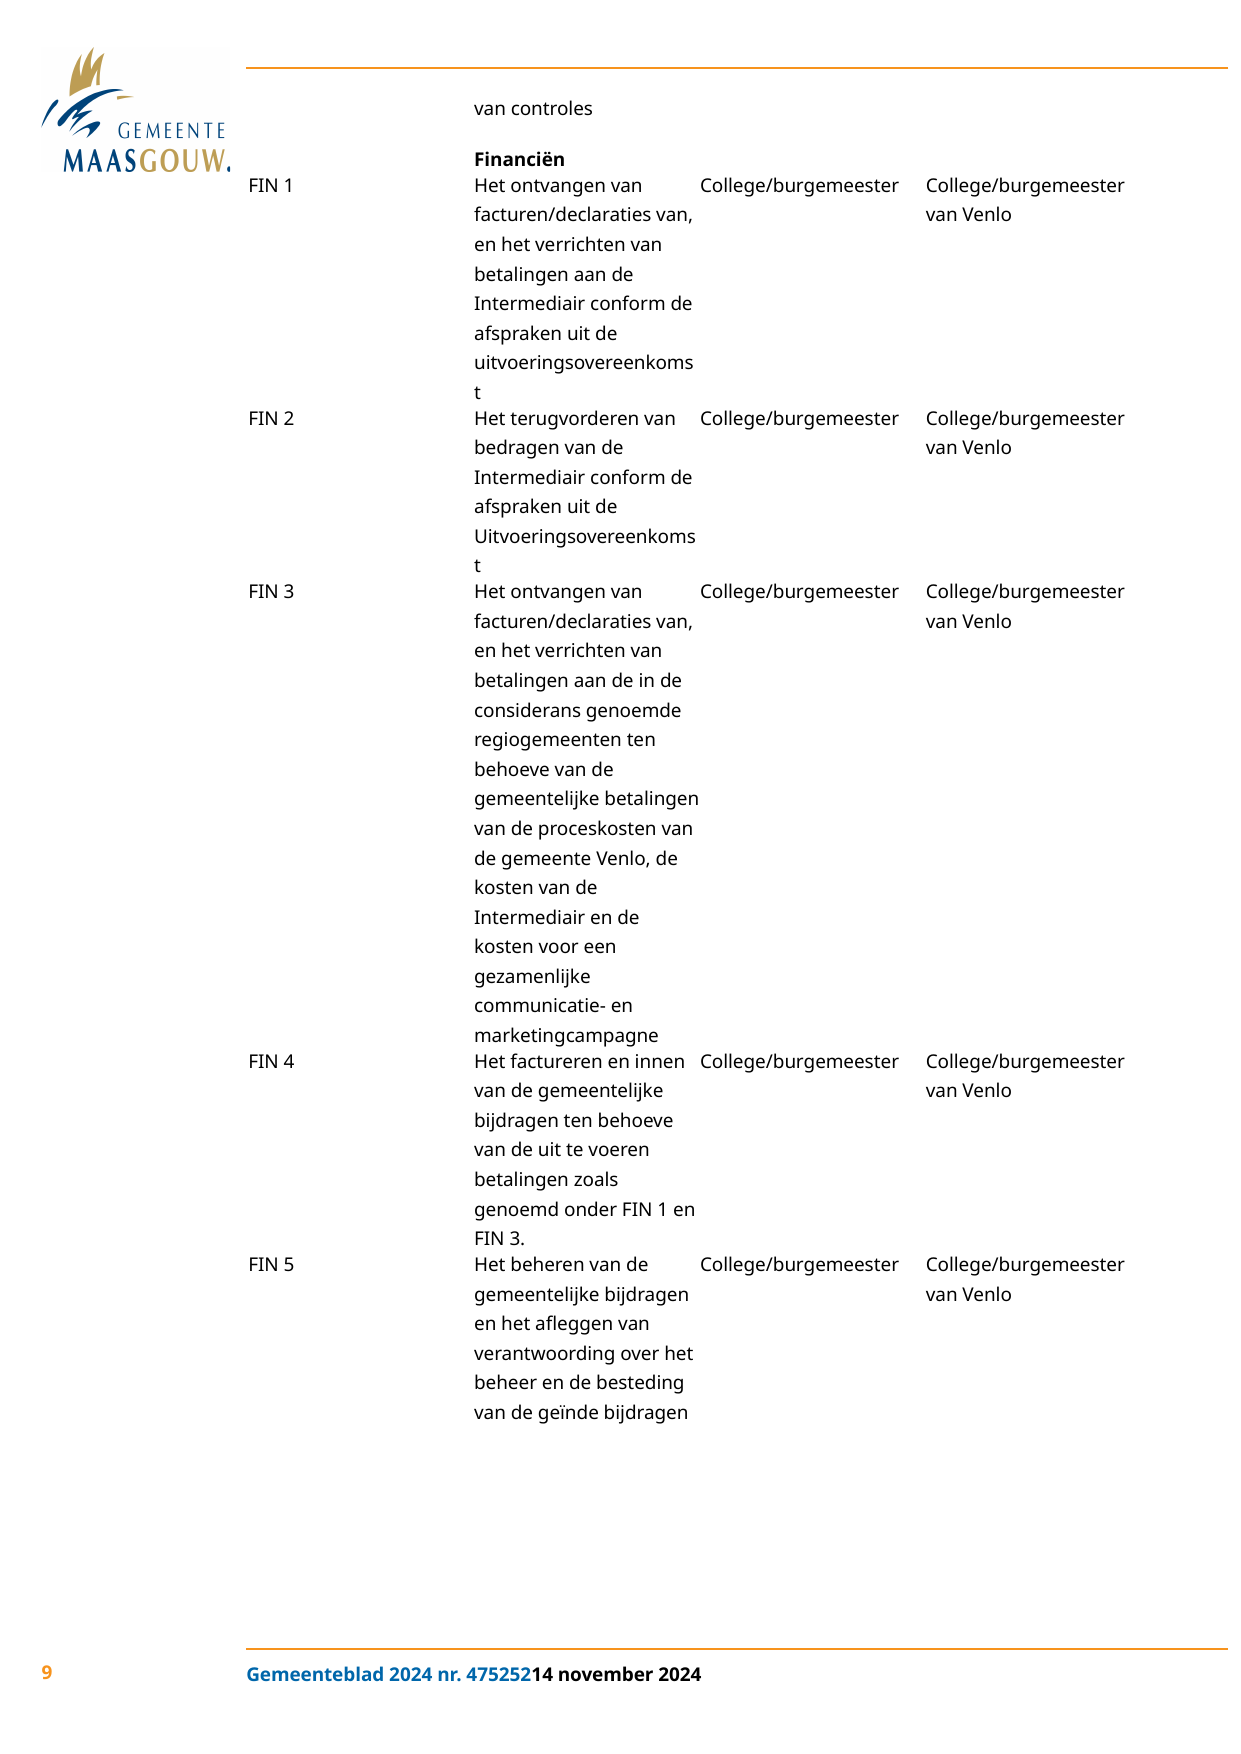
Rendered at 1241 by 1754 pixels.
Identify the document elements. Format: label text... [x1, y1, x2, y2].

table_cell College/burgemeester [700, 405, 926, 578]
table_cell [248, 95, 474, 121]
table_cell Het factureren en innen van de gemeentelijke bijdragen ten behoeve van de uit te voeren betalingen zoals genoemd onder FIN 1 en FIN 3. [474, 1048, 700, 1251]
table_cell College/burgemeester [700, 172, 926, 405]
table_cell [700, 121, 926, 146]
table_cell FIN 4 [248, 1048, 474, 1251]
table_cell Het beheren van de gemeentelijke bijdragen en het afleggen van verantwoording over het beheer en de besteding van de geïnde bijdragen [474, 1251, 700, 1425]
table_cell FIN 3 [248, 579, 474, 1048]
table_cell [700, 95, 926, 121]
table_cell [474, 121, 700, 146]
table_cell College/burgemeester van Venlo [926, 1048, 1152, 1251]
table_cell [248, 121, 474, 146]
table_cell College/burgemeester van Venlo [926, 1251, 1152, 1425]
table_cell FIN 2 [248, 405, 474, 578]
table_cell Het ontvangen van facturen/declaraties van, en het verrichten van betalingen aan de Intermediair conform de afspraken uit de uitvoeringsovereenkomst [474, 172, 700, 405]
table_cell van controles [474, 95, 700, 121]
table_cell [926, 146, 1152, 172]
table_cell College/burgemeester [700, 579, 926, 1048]
picture [41, 47, 231, 172]
table_cell College/burgemeester van Venlo [926, 405, 1152, 578]
table_cell [248, 146, 474, 172]
table_cell [700, 146, 926, 172]
table_cell College/burgemeester [700, 1251, 926, 1425]
table_cell College/burgemeester van Venlo [926, 579, 1152, 1048]
table_cell College/burgemeester [700, 1048, 926, 1251]
table_cell [926, 121, 1152, 146]
table_cell Financiën [474, 146, 700, 172]
table_cell FIN 1 [248, 172, 474, 405]
table_cell Het ontvangen van facturen/declaraties van, en het verrichten van betalingen aan de in de considerans genoemde regiogemeenten ten behoeve van de gemeentelijke betalingen van de proceskosten van de gemeente Venlo, de kosten van de Intermediair en de kosten voor een gezamenlijke communicatie- en marketingcampagne [474, 579, 700, 1048]
table_cell Het terugvorderen van bedragen van de Intermediair conform de afspraken uit de Uitvoeringsovereenkomst [474, 405, 700, 578]
table_cell FIN 5 [248, 1251, 474, 1425]
table_cell [926, 95, 1152, 121]
table_cell College/burgemeester van Venlo [926, 172, 1152, 405]
